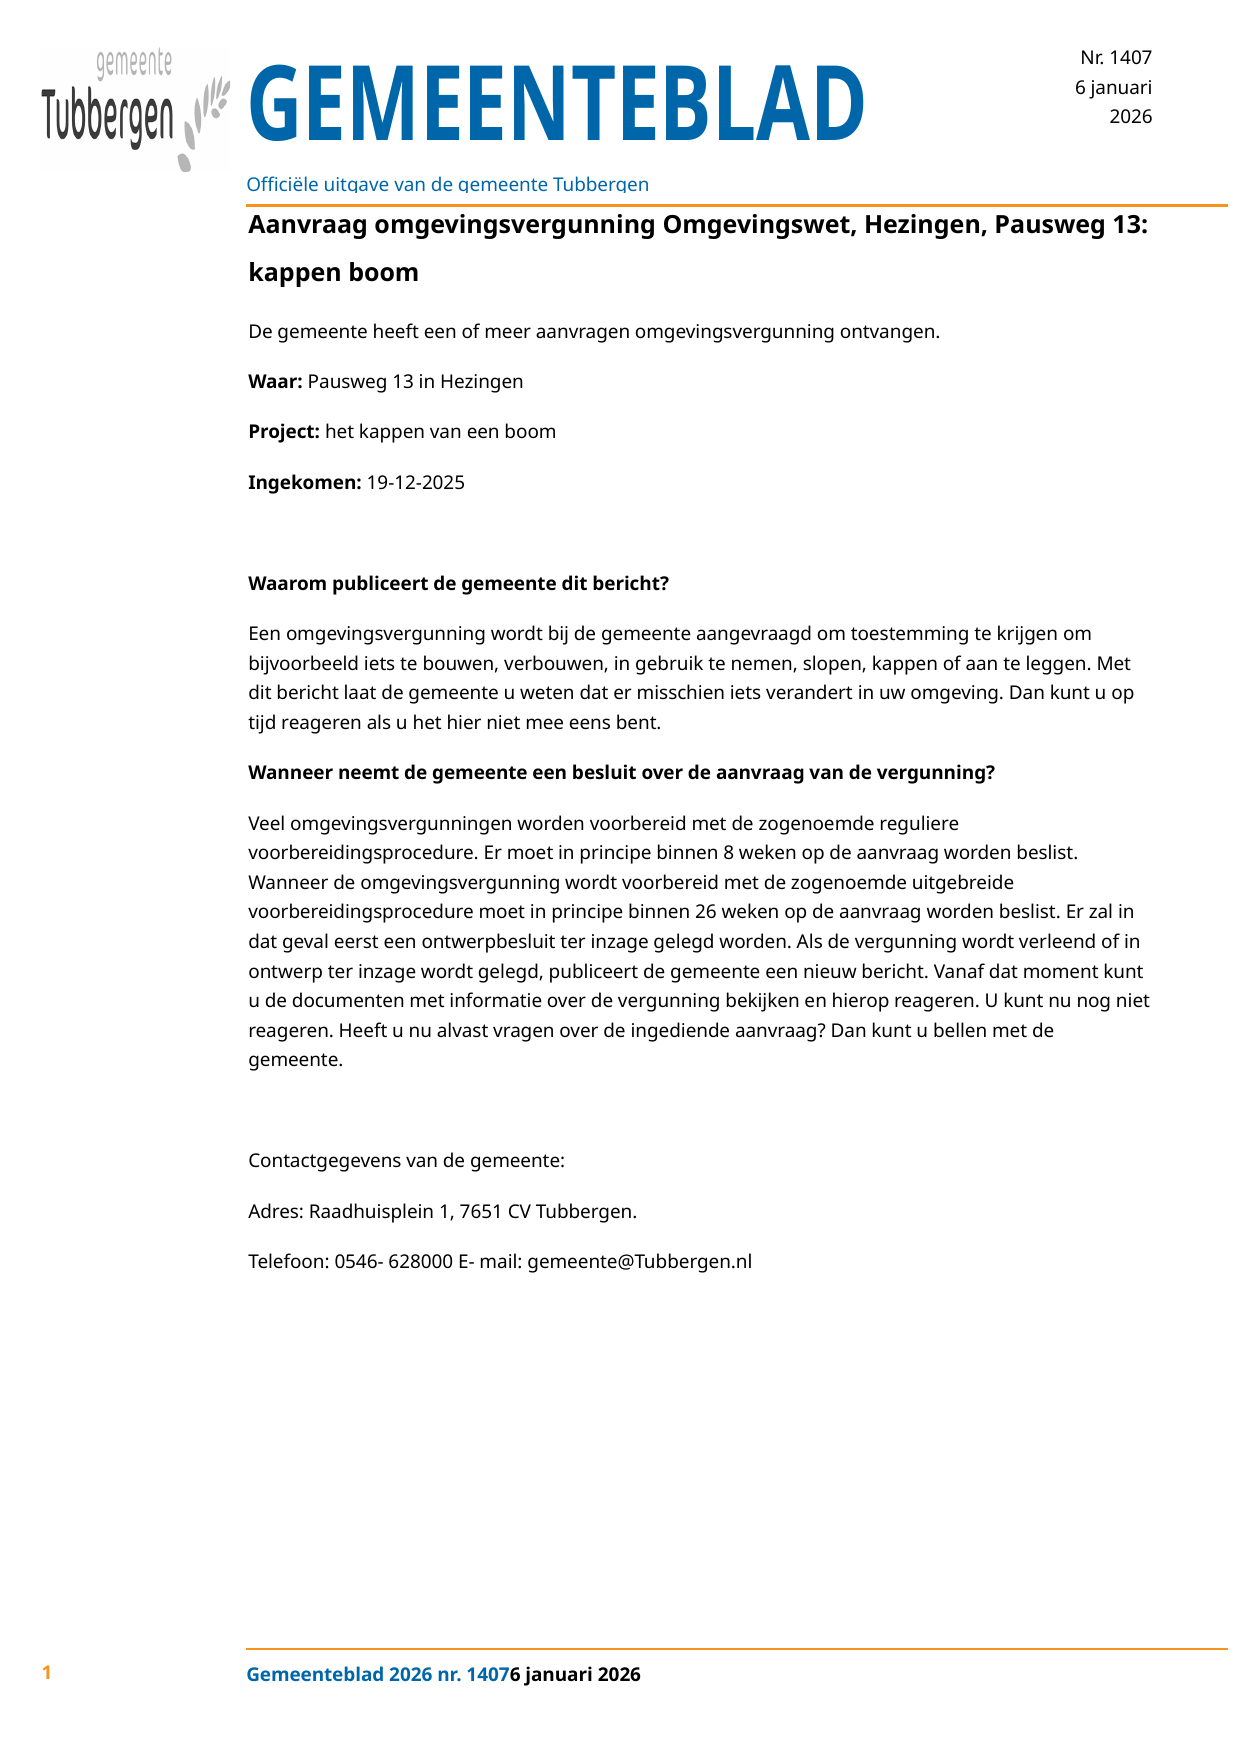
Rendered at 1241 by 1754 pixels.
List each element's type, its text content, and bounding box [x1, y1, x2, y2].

text Telefoon: 0546- 628000 E- mail: gemeente@Tubbergen.nl [248, 1248, 1152, 1274]
text Een omgevingsvergunning wordt bij de gemeente aangevraagd om toestemming te krijgen om bijvoorbeeld iets te bouwen, verbouwen, in gebruik te nemen, slopen, kappen of aan te leggen. Met dit bericht laat de gemeente u weten dat er misschien iets verandert in uw omgeving. Dan kunt u op tijd reageren als u het hier niet mee eens bent. [248, 620, 1152, 735]
text Adres: Raadhuisplein 1, 7651 CV Tubbergen. [248, 1198, 1152, 1224]
text Aanvraag omgevingsvergunning Omgevingswet, Hezingen, Pausweg 13: kappen boom [248, 207, 1152, 288]
text De gemeente heeft een of meer aanvragen omgevingsvergunning ontvangen. [248, 318, 1152, 344]
text Project: het kappen van een boom [248, 419, 1152, 444]
picture [41, 47, 231, 172]
text Waar: Pausweg 13 in Hezingen [248, 368, 1152, 394]
text Contactgegevens van de gemeente: [248, 1147, 1152, 1173]
text Waarom publiceert de gemeente dit bericht? [248, 570, 1152, 596]
text Wanneer neemt de gemeente een besluit over de aanvraag van de vergunning? [248, 759, 1152, 785]
text Ingekomen: 19-12-2025 [248, 469, 1152, 495]
text Veel omgevingsvergunningen worden voorbereid met de zogenoemde reguliere voorbereidingsprocedure. Er moet in principe binnen 8 weken op de aanvraag worden beslist. Wanneer de omgevingsvergunning wordt voorbereid met de zogenoemde uitgebreide voorbereidingsprocedure moet in principe binnen 26 weken op de aanvraag worden beslist. Er zal in dat geval eerst een ontwerpbesluit ter inzage gelegd worden. Als de vergunning wordt verleend of in ontwerp ter inzage wordt gelegd, publiceert de gemeente een nieuw bericht. Vanaf dat moment kunt u de documenten met informatie over de vergunning bekijken en hierop reageren. U kunt nu nog niet reageren. Heeft u nu alvast vragen over de ingediende aanvraag? Dan kunt u bellen met de gemeente. [248, 810, 1152, 1072]
